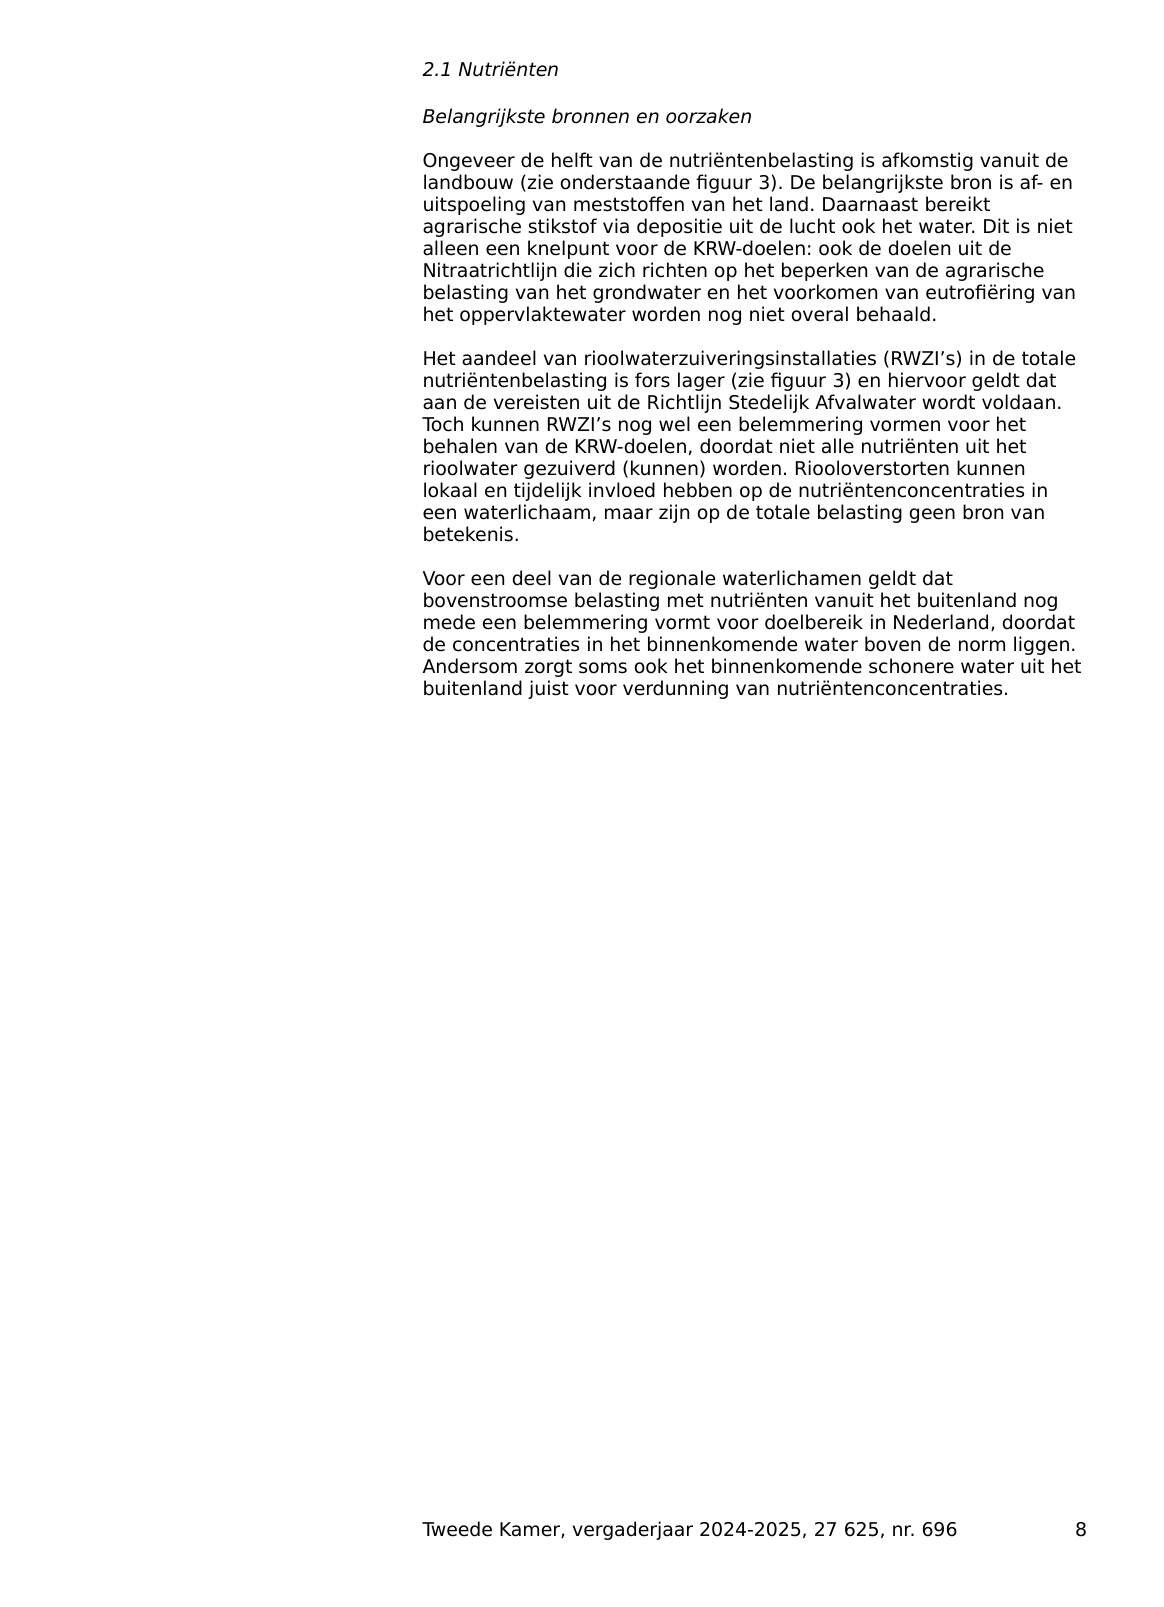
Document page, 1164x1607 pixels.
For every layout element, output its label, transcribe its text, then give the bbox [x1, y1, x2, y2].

subtitle 2.1 Nutriënten [422, 59, 1087, 81]
subtitle Belangrijkste bronnen en oorzaken [422, 106, 1087, 128]
text Het aandeel van rioolwaterzuiveringsinstallaties (RWZI’s) in de totale nutriëntenbelasting is fors lager (zie figuur 3) en hiervoor geldt dat aan de vereisten uit de Richtlijn Stedelijk Afvalwater wordt voldaan. Toch kunnen RWZI’s nog wel een belemmering vormen voor het behalen van de KRW-doelen, doordat niet alle nutriënten uit het rioolwater gezuiverd (kunnen) worden. Riooloverstorten kunnen lokaal en tijdelijk invloed hebben op de nutriëntenconcentraties in een waterlichaam, maar zijn op de totale belasting geen bron van betekenis. [422, 348, 1087, 546]
text Ongeveer de helft van de nutriëntenbelasting is afkomstig vanuit de landbouw (zie onderstaande figuur 3). De belangrijkste bron is af- en uitspoeling van meststoffen van het land. Daarnaast bereikt agrarische stikstof via depositie uit de lucht ook het water. Dit is niet alleen een knelpunt voor de KRW-doelen: ook de doelen uit de Nitraatrichtlijn die zich richten op het beperken van de agrarische belasting van het grondwater en het voorkomen van eutrofiëring van het oppervlaktewater worden nog niet overal behaald. [422, 150, 1087, 326]
text Voor een deel van de regionale waterlichamen geldt dat bovenstroomse belasting met nutriënten vanuit het buitenland nog mede een belemmering vormt voor doelbereik in Nederland, doordat de concentraties in het binnenkomende water boven de norm liggen. Andersom zorgt soms ook het binnenkomende schonere water uit het buitenland juist voor verdunning van nutriëntenconcentraties. [422, 568, 1087, 700]
